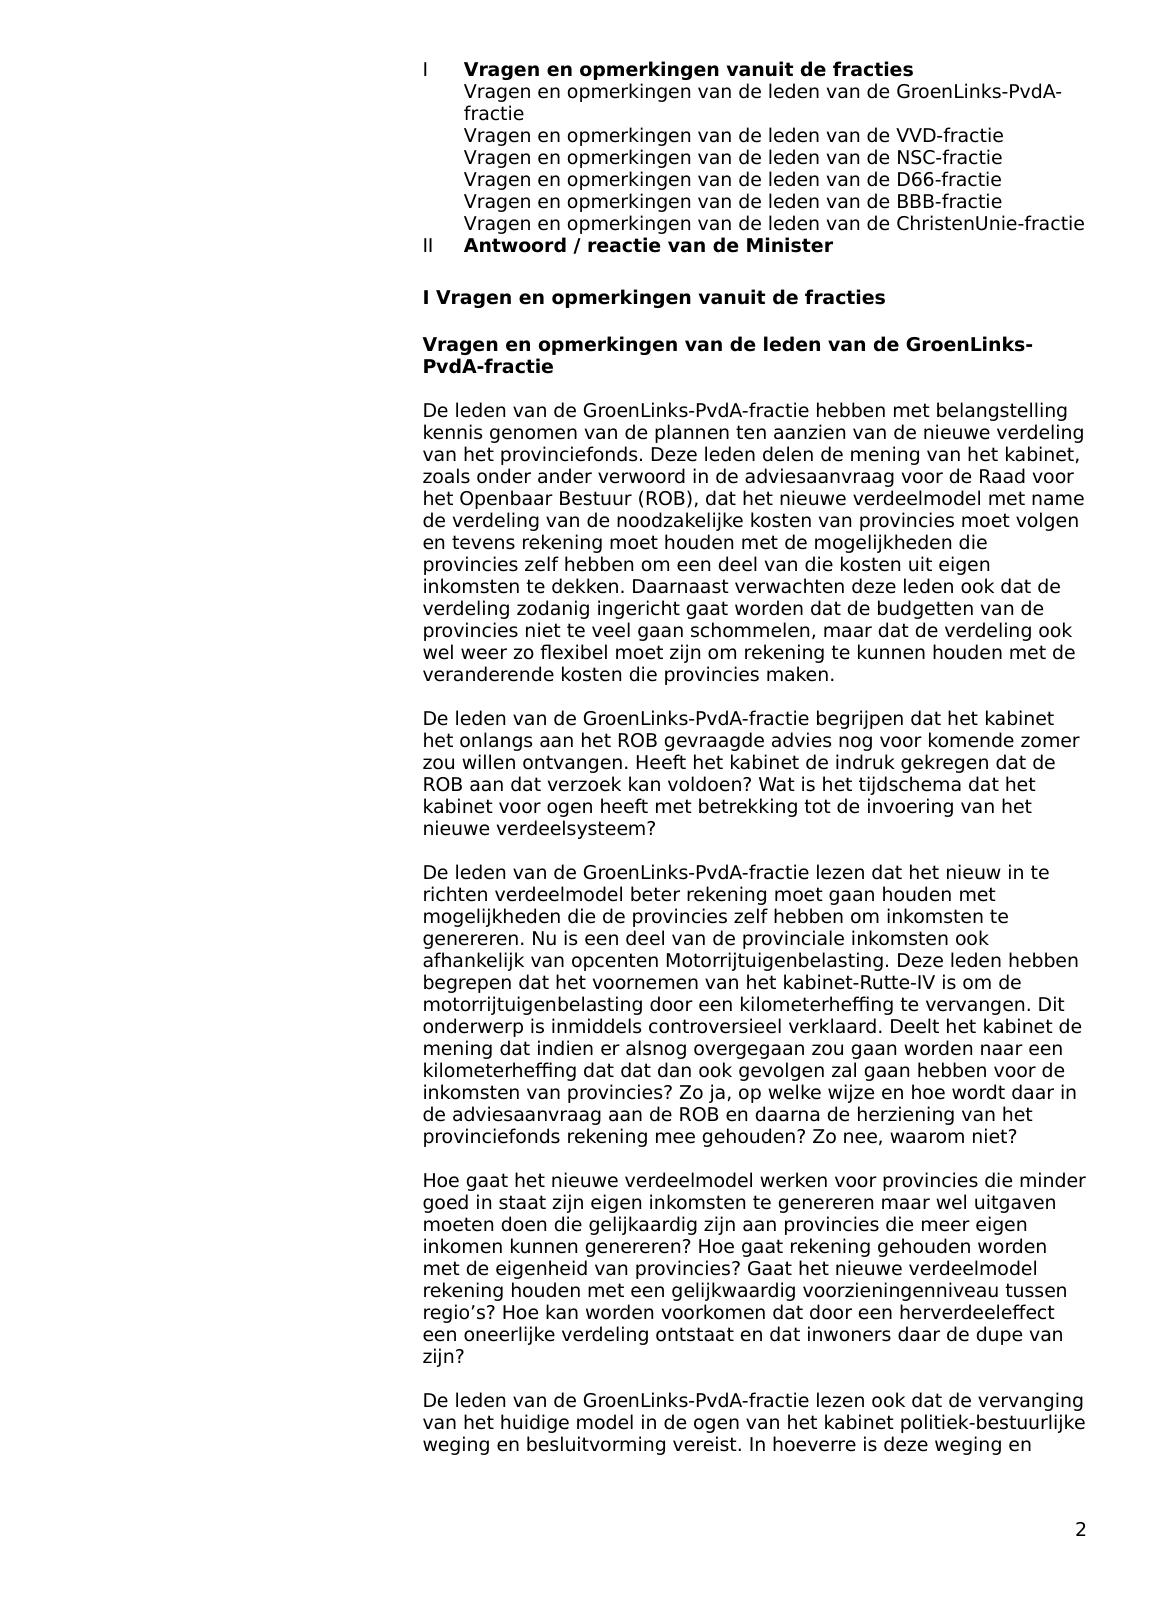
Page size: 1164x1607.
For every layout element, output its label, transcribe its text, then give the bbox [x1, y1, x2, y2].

subtitle Vragen en opmerkingen van de leden van de GroenLinks-PvdA-fractie [422, 334, 1087, 378]
text Vragen en opmerkingen van de leden van de NSC-fractie [464, 147, 1087, 169]
subtitle I Vragen en opmerkingen vanuit de fracties [422, 287, 1087, 309]
text De leden van de GroenLinks-PvdA-fractie begrijpen dat het kabinet het onlangs aan het ROB gevraagde advies nog voor komende zomer zou willen ontvangen. Heeft het kabinet de indruk gekregen dat de ROB aan dat verzoek kan voldoen? Wat is het tijdschema dat het kabinet voor ogen heeft met betrekking tot de invoering van het nieuwe verdeelsysteem? [422, 708, 1087, 840]
text Vragen en opmerkingen van de leden van de GroenLinks-PvdA-fractie [464, 81, 1087, 125]
text I Vragen en opmerkingen vanuit de fracties [422, 59, 1087, 81]
text Hoe gaat het nieuwe verdeelmodel werken voor provincies die minder goed in staat zijn eigen inkomsten te genereren maar wel uitgaven moeten doen die gelijkaardig zijn aan provincies die meer eigen inkomen kunnen genereren? Hoe gaat rekening gehouden worden met de eigenheid van provincies? Gaat het nieuwe verdeelmodel rekening houden met een gelijkwaardig voorzieningenniveau tussen regio’s? Hoe kan worden voorkomen dat door een herverdeeleffect een oneerlijke verdeling ontstaat en dat inwoners daar de dupe van zijn? [422, 1170, 1087, 1368]
text De leden van de GroenLinks-PvdA-fractie lezen dat het nieuw in te richten verdeelmodel beter rekening moet gaan houden met mogelijkheden die de provincies zelf hebben om inkomsten te genereren. Nu is een deel van de provinciale inkomsten ook afhankelijk van opcenten Motorrijtuigenbelasting. Deze leden hebben begrepen dat het voornemen van het kabinet-Rutte-IV is om de motorrijtuigenbelasting door een kilometerheffing te vervangen. Dit onderwerp is inmiddels controversieel verklaard. Deelt het kabinet de mening dat indien er alsnog overgegaan zou gaan worden naar een kilometerheffing dat dat dan ook gevolgen zal gaan hebben voor de inkomsten van provincies? Zo ja, op welke wijze en hoe wordt daar in de adviesaanvraag aan de ROB en daarna de herziening van het provinciefonds rekening mee gehouden? Zo nee, waarom niet? [422, 862, 1087, 1148]
text De leden van de GroenLinks-PvdA-fractie lezen ook dat de vervanging van het huidige model in de ogen van het kabinet politiek-bestuurlijke weging en besluitvorming vereist. In hoeverre is deze weging en [422, 1390, 1087, 1456]
text Vragen en opmerkingen van de leden van de VVD-fractie [464, 125, 1087, 147]
text II Antwoord / reactie van de Minister [422, 235, 1087, 257]
text De leden van de GroenLinks-PvdA-fractie hebben met belangstelling kennis genomen van de plannen ten aanzien van de nieuwe verdeling van het provinciefonds. Deze leden delen de mening van het kabinet, zoals onder ander verwoord in de adviesaanvraag voor de Raad voor het Openbaar Bestuur (ROB), dat het nieuwe verdeelmodel met name de verdeling van de noodzakelijke kosten van provincies moet volgen en tevens rekening moet houden met de mogelijkheden die provincies zelf hebben om een deel van die kosten uit eigen inkomsten te dekken. Daarnaast verwachten deze leden ook dat de verdeling zodanig ingericht gaat worden dat de budgetten van de provincies niet te veel gaan schommelen, maar dat de verdeling ook wel weer zo flexibel moet zijn om rekening te kunnen houden met de veranderende kosten die provincies maken. [422, 400, 1087, 686]
text Vragen en opmerkingen van de leden van de D66-fractie [464, 169, 1087, 191]
text Vragen en opmerkingen van de leden van de ChristenUnie-fractie [464, 213, 1087, 235]
text Vragen en opmerkingen van de leden van de BBB-fractie [464, 191, 1087, 213]
